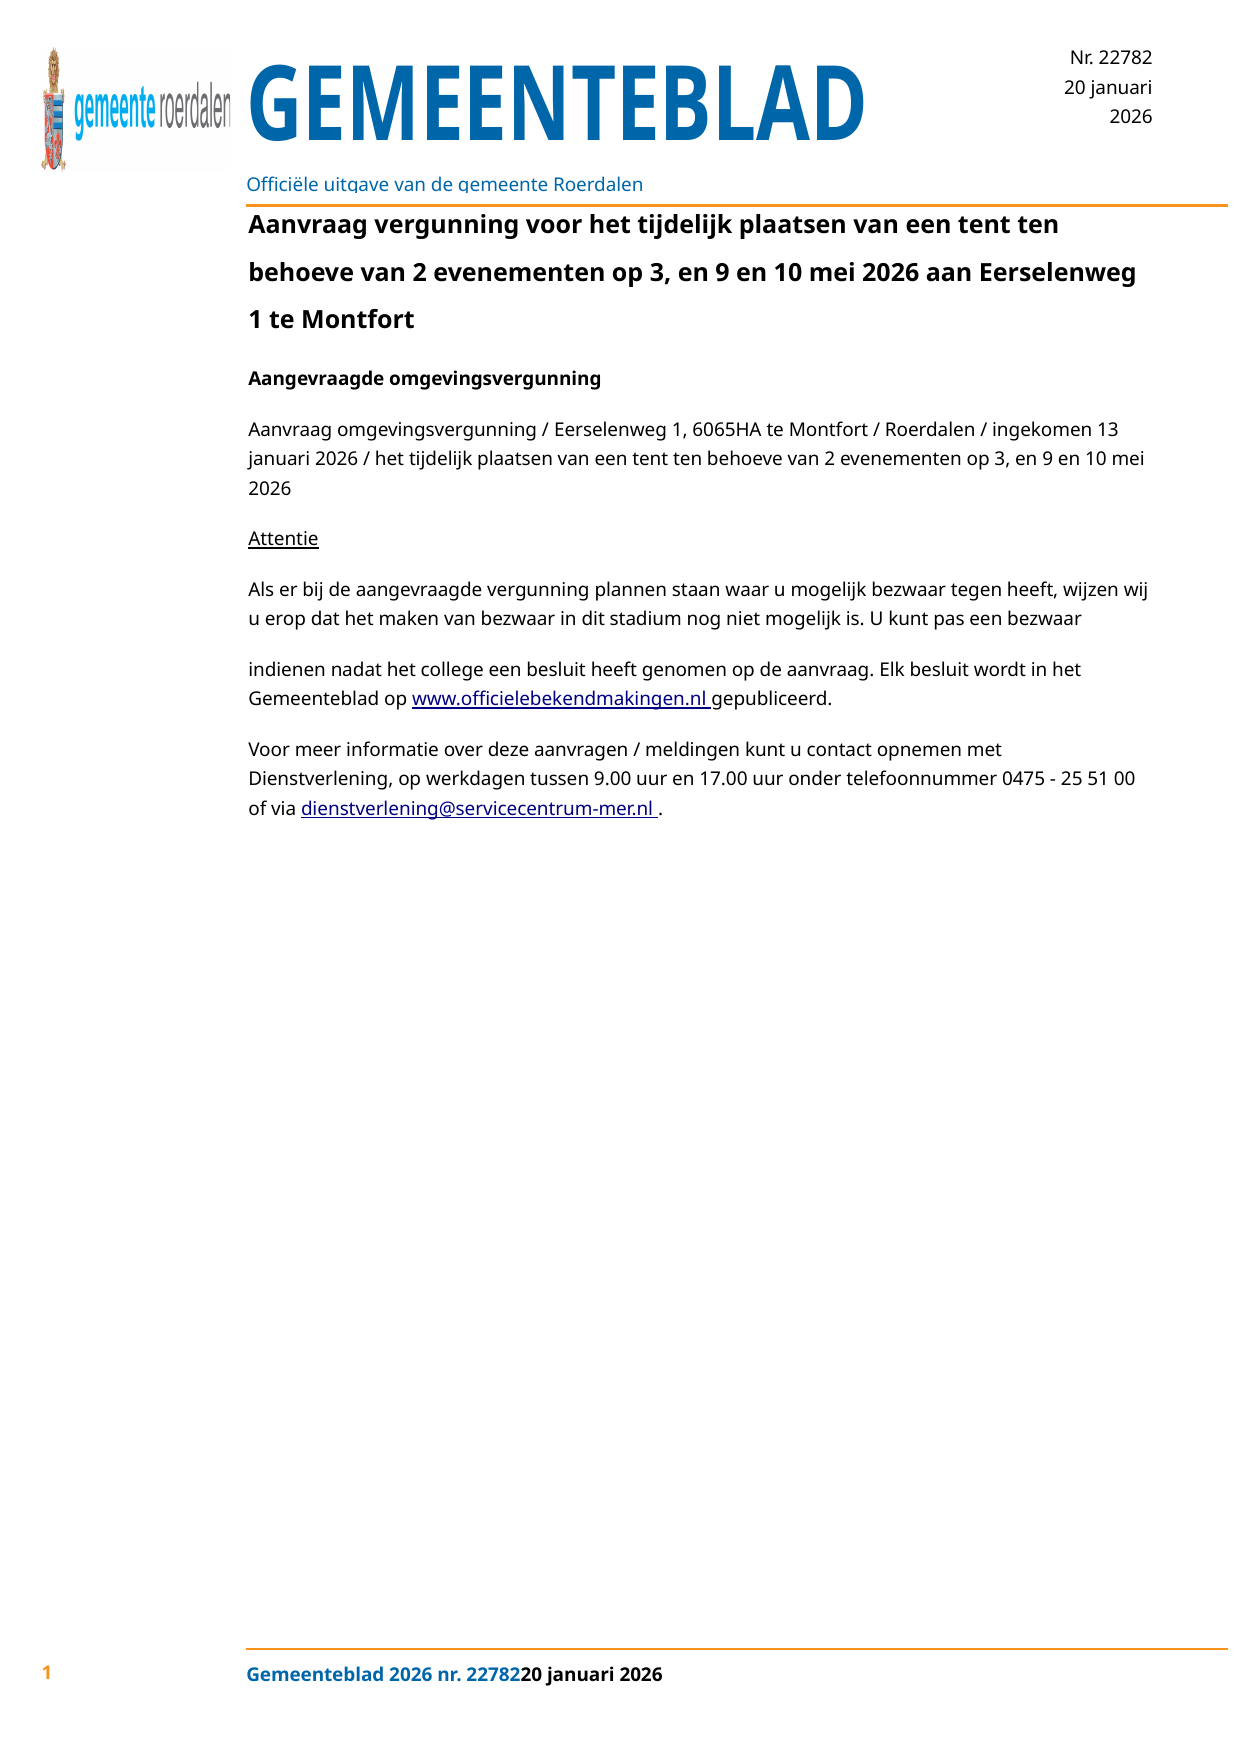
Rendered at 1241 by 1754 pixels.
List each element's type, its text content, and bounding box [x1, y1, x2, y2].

picture [41, 47, 231, 172]
text indienen nadat het college een besluit heeft genomen op de aanvraag. Elk besluit wordt in het Gemeenteblad op www.officielebekendmakingen.nl gepubliceerd. [248, 656, 1152, 711]
text Aanvraag vergunning voor het tijdelijk plaatsen van een tent ten behoeve van 2 evenementen op 3, en 9 en 10 mei 2026 aan Eerselenweg 1 te Montfort [248, 207, 1152, 336]
text Aangevraagde omgevingsvergunning [248, 366, 1152, 391]
text Aanvraag omgevingsvergunning / Eerselenweg 1, 6065HA te Montfort / Roerdalen / ingekomen 13 januari 2026 / het tijdelijk plaatsen van een tent ten behoeve van 2 evenementen op 3, en 9 en 10 mei 2026 [248, 416, 1152, 501]
text Als er bij de aangevraagde vergunning plannen staan waar u mogelijk bezwaar tegen heeft, wijzen wij u erop dat het maken van bezwaar in dit stadium nog niet mogelijk is. U kunt pas een bezwaar [248, 576, 1152, 631]
text Voor meer informatie over deze aanvragen / meldingen kunt u contact opnemen met Dienstverlening, op werkdagen tussen 9.00 uur en 17.00 uur onder telefoonnummer 0475 - 25 51 00 of via dienstverlening@servicecentrum-mer.nl . [248, 736, 1152, 821]
text Attentie [248, 526, 1152, 551]
